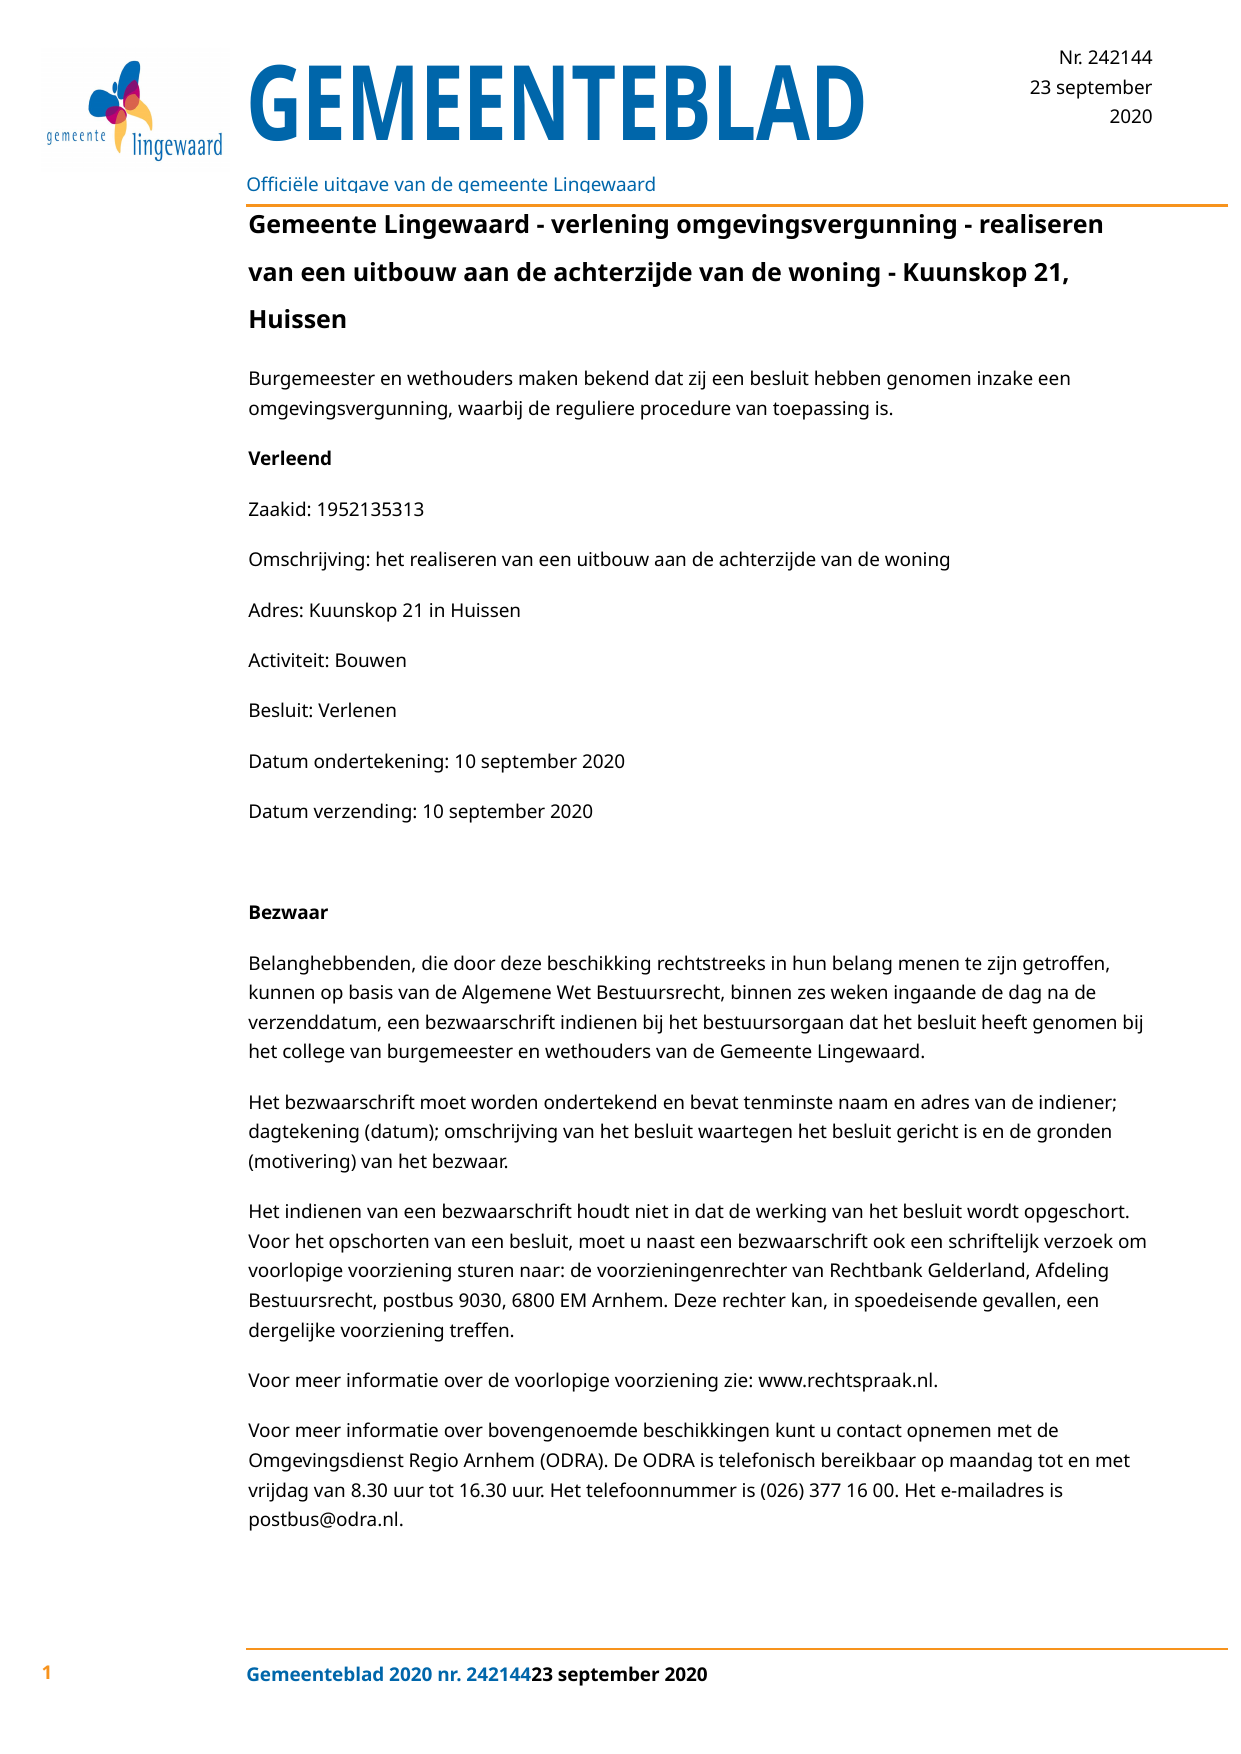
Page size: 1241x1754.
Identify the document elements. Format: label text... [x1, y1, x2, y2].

text Activiteit: Bouwen [248, 647, 1152, 673]
text Omschrijving: het realiseren van een uitbouw aan de achterzijde van de woning [248, 546, 1152, 572]
text Het bezwaarschrift moet worden ondertekend en bevat tenminste naam en adres van de indiener; dagtekening (datum); omschrijving van het besluit waartegen het besluit gericht is en de gronden (motivering) van het bezwaar. [248, 1089, 1152, 1174]
text Datum verzending: 10 september 2020 [248, 798, 1152, 824]
text Zaakid: 1952135313 [248, 496, 1152, 522]
text Datum ondertekening: 10 september 2020 [248, 748, 1152, 774]
text Bezwaar [248, 899, 1152, 925]
text Voor meer informatie over bovengenoemde beschikkingen kunt u contact opnemen met de Omgevingsdienst Regio Arnhem (ODRA). De ODRA is telefonisch bereikbaar op maandag tot en met vrijdag van 8.30 uur tot 16.30 uur. Het telefoonnummer is (026) 377 16 00. Het e-mailadres is postbus@odra.nl. [248, 1418, 1152, 1532]
text Voor meer informatie over de voorlopige voorziening zie: www.rechtspraak.nl. [248, 1367, 1152, 1393]
text Besluit: Verlenen [248, 698, 1152, 723]
text Adres: Kuunskop 21 in Huissen [248, 597, 1152, 622]
picture [41, 47, 231, 172]
text Belanghebbenden, die door deze beschikking rechtstreeks in hun belang menen te zijn getroffen, kunnen op basis van de Algemene Wet Bestuursrecht, binnen zes weken ingaande de dag na de verzenddatum, een bezwaarschrift indienen bij het bestuursorgaan dat het besluit heeft genomen bij het college van burgemeester en wethouders van de Gemeente Lingewaard. [248, 950, 1152, 1064]
text Verleend [248, 446, 1152, 471]
text Het indienen van een bezwaarschrift houdt niet in dat de werking van het besluit wordt opgeschort. Voor het opschorten van een besluit, moet u naast een bezwaarschrift ook een schriftelijk verzoek om voorlopige voorziening sturen naar: de voorzieningenrechter van Rechtbank Gelderland, Afdeling Bestuursrecht, postbus 9030, 6800 EM Arnhem. Deze rechter kan, in spoedeisende gevallen, een dergelijke voorziening treffen. [248, 1198, 1152, 1342]
text Burgemeester en wethouders maken bekend dat zij een besluit hebben genomen inzake een omgevingsvergunning, waarbij de reguliere procedure van toepassing is. [248, 366, 1152, 421]
text Gemeente Lingewaard - verlening omgevingsvergunning - realiseren van een uitbouw aan de achterzijde van de woning - Kuunskop 21, Huissen [248, 207, 1152, 336]
